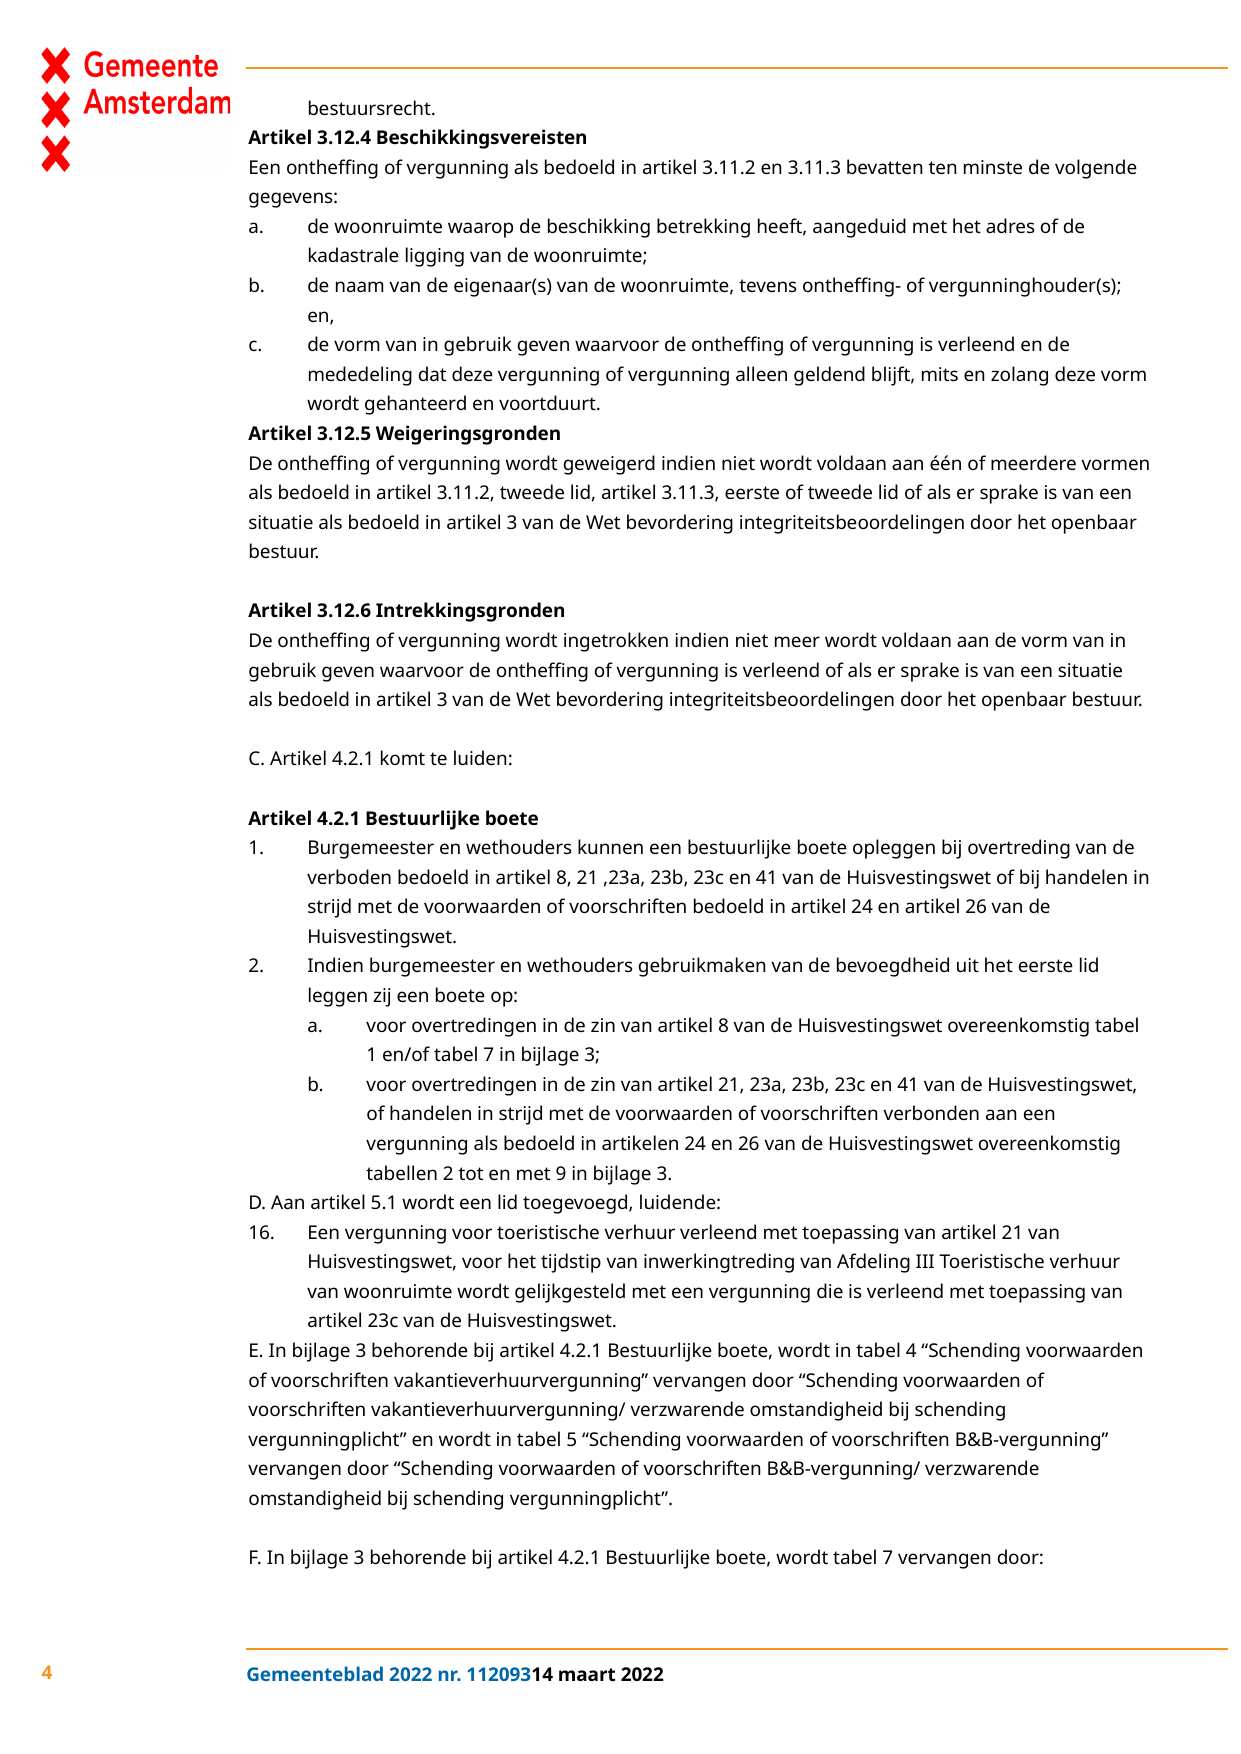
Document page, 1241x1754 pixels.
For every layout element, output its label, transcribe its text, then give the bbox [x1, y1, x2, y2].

text Artikel 3.12.6 Intrekkingsgronden [248, 598, 1152, 623]
text D. Aan artikel 5.1 wordt een lid toegevoegd, luidende: [248, 1189, 1152, 1215]
text Artikel 3.12.4 Beschikkingsvereisten [248, 124, 1152, 150]
list Indien burgemeester en wethouders gebruikmaken van de bevoegdheid uit het eerste lid leggen zij een boete op: [248, 953, 1152, 1008]
text E. In bijlage 3 behorende bij artikel 4.2.1 Bestuurlijke boete, wordt in tabel 4 “Schending voorwaarden of voorschriften vakantieverhuurvergunning” vervangen door “Schending voorwaarden of voorschriften vakantieverhuurvergunning/ verzwarende omstandigheid bij schending vergunningplicht” en wordt in tabel 5 “Schending voorwaarden of voorschriften B&B-vergunning” vervangen door “Schending voorwaarden of voorschriften B&B-vergunning/ verzwarende omstandigheid bij schending vergunningplicht”. [248, 1337, 1152, 1511]
text Artikel 3.12.5 Weigeringsgronden [248, 420, 1152, 446]
list de vorm van in gebruik geven waarvoor de ontheffing of vergunning is verleend en de mededeling dat deze vergunning of vergunning alleen geldend blijft, mits en zolang deze vorm wordt gehanteerd en voortduurt. [248, 331, 1152, 416]
list de woonruimte waarop de beschikking betrekking heeft, aangeduid met het adres of de kadastrale ligging van de woonruimte; [248, 213, 1152, 268]
list de naam van de eigenaar(s) van de woonruimte, tevens ontheffing- of vergunninghouder(s); en, [248, 272, 1152, 328]
list voor overtredingen in de zin van artikel 8 van de Huisvestingswet overeenkomstig tabel 1 en/of tabel 7 in bijlage 3; [307, 1012, 1152, 1067]
text C. Artikel 4.2.1 komt te luiden: [248, 746, 1152, 771]
text De ontheffing of vergunning wordt geweigerd indien niet wordt voldaan aan één of meerdere vormen als bedoeld in artikel 3.11.2, tweede lid, artikel 3.11.3, eerste of tweede lid of als er sprake is van een situatie als bedoeld in artikel 3 van de Wet bevordering integriteitsbeoordelingen door het openbaar bestuur. [248, 450, 1152, 564]
list voor overtredingen in de zin van artikel 21, 23a, 23b, 23c en 41 van de Huisvestingswet, of handelen in strijd met de voorwaarden of voorschriften verbonden aan een vergunning als bedoeld in artikelen 24 en 26 van de Huisvestingswet overeenkomstig tabellen 2 tot en met 9 in bijlage 3. [307, 1071, 1152, 1186]
text Een ontheffing of vergunning als bedoeld in artikel 3.11.2 en 3.11.3 bevatten ten minste de volgende gegevens: [248, 154, 1152, 209]
list Burgemeester en wethouders kunnen een bestuurlijke boete opleggen bij overtreding van de verboden bedoeld in artikel 8, 21 ,23a, 23b, 23c en 41 van de Huisvestingswet of bij handelen in strijd met de voorwaarden of voorschriften bedoeld in artikel 24 en artikel 26 van de Huisvestingswet. [248, 834, 1152, 949]
list Een vergunning voor toeristische verhuur verleend met toepassing van artikel 21 van Huisvestingswet, voor het tijdstip van inwerkingtreding van Afdeling III Toeristische verhuur van woonruimte wordt gelijkgesteld met een vergunning die is verleend met toepassing van artikel 23c van de Huisvestingswet. [248, 1219, 1152, 1333]
text De ontheffing of vergunning wordt ingetrokken indien niet meer wordt voldaan aan de vorm van in gebruik geven waarvoor de ontheffing of vergunning is verleend of als er sprake is van een situatie als bedoeld in artikel 3 van de Wet bevordering integriteitsbeoordelingen door het openbaar bestuur. [248, 627, 1152, 712]
list bestuursrecht. [248, 95, 1152, 121]
picture [41, 47, 231, 172]
text Artikel 4.2.1 Bestuurlijke boete [248, 805, 1152, 831]
text F. In bijlage 3 behorende bij artikel 4.2.1 Bestuurlijke boete, wordt tabel 7 vervangen door: [248, 1544, 1152, 1570]
